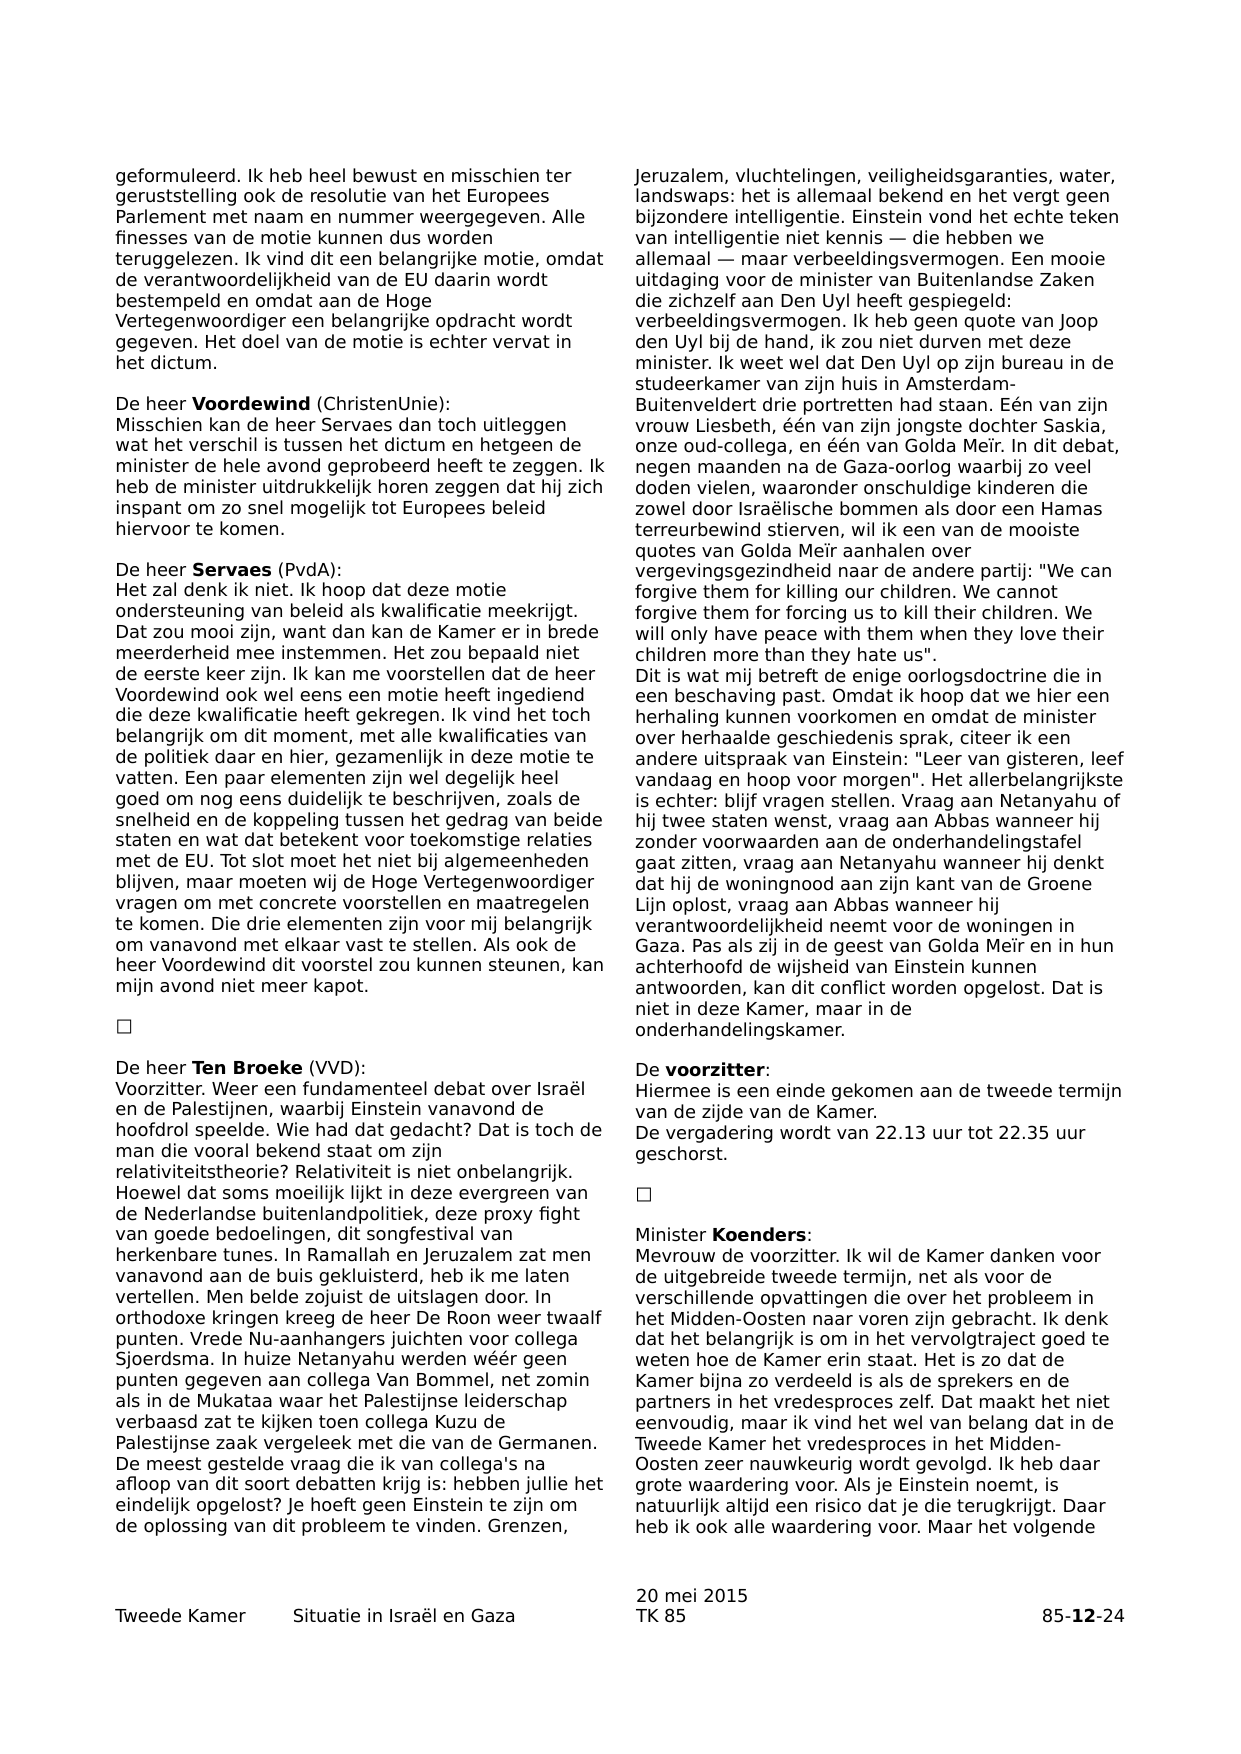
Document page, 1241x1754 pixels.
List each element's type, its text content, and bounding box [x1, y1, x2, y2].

text Misschien kan de heer Servaes dan toch uitleggen wat het verschil is tussen het dictum en hetgeen de minister de hele avond geprobeerd heeft te zeggen. Ik heb de minister uitdrukkelijk horen zeggen dat hij zich inspant om zo snel mogelijk tot Europees beleid hiervoor te komen. [115, 414, 605, 539]
text De meest gestelde vraag die ik van collega's na afloop van dit soort debatten krijg is: hebben jullie het eindelijk opgelost? Je hoeft geen Einstein te zijn om de oplossing van dit probleem te vinden. Grenzen, [115, 1453, 605, 1537]
text Mevrouw de voorzitter. Ik wil de Kamer danken voor de uitgebreide tweede termijn, net als voor de verschillende opvattingen die over het probleem in het Midden-Oosten naar voren zijn gebracht. Ik denk dat het belangrijk is om in het vervolgtraject goed te weten hoe de Kamer erin staat. Het is zo dat de Kamer bijna zo verdeeld is als de sprekers en de partners in het vredesproces zelf. Dat maakt het niet eenvoudig, maar ik vind het wel van belang dat in de Tweede Kamer het vredesproces in het Midden-Oosten zeer nauwkeurig wordt gevolgd. Ik heb daar grote waardering voor. Als je Einstein noemt, is natuurlijk altijd een risico dat je die terugkrijgt. Daar heb ik ook alle waardering voor. Maar het volgende [635, 1246, 1125, 1537]
text Dit is wat mij betreft de enige oorlogsdoctrine die in een beschaving past. Omdat ik hoop dat we hier een herhaling kunnen voorkomen en omdat de minister over herhaalde geschiedenis sprak, citeer ik een andere uitspraak van Einstein: "Leer van gisteren, leef vandaag en hoop voor morgen". Het allerbelangrijkste is echter: blijf vragen stellen. Vraag aan Netanyahu of hij twee staten wenst, vraag aan Abbas wanneer hij zonder voorwaarden aan de onderhandelingstafel gaat zitten, vraag aan Netanyahu wanneer hij denkt dat hij de woningnood aan zijn kant van de Groene Lijn oplost, vraag aan Abbas wanneer hij verantwoordelijkheid neemt voor de woningen in Gaza. Pas als zij in de geest van Golda Meïr en in hun achterhoofd de wijsheid van Einstein kunnen antwoorden, kan dit conflict worden opgelost. Dat is niet in deze Kamer, maar in de onderhandelingskamer. [635, 665, 1125, 1040]
text De heer Voordewind (ChristenUnie): [115, 394, 605, 414]
text De voorzitter: [635, 1060, 1125, 1081]
text Jeruzalem, vluchtelingen, veiligheidsgaranties, water, landswaps: het is allemaal bekend en het vergt geen bijzondere intelligentie. Einstein vond het echte teken van intelligentie niet kennis — die hebben we allemaal — maar verbeeldingsvermogen. Een mooie uitdaging voor de minister van Buitenlandse Zaken die zichzelf aan Den Uyl heeft gespiegeld: verbeeldingsvermogen. Ik heb geen quote van Joop den Uyl bij de hand, ik zou niet durven met deze minister. Ik weet wel dat Den Uyl op zijn bureau in de studeerkamer van zijn huis in Amsterdam-Buitenveldert drie portretten had staan. Eén van zijn vrouw Liesbeth, één van zijn jongste dochter Saskia, onze oud-collega, en één van Golda Meïr. In dit debat, negen maanden na de Gaza-oorlog waarbij zo veel doden vielen, waaronder onschuldige kinderen die zowel door Israëlische bommen als door een Hamas terreurbewind stierven, wil ik een van de mooiste quotes van Golda Meïr aanhalen over vergevingsgezindheid naar de andere partij: "We can forgive them for killing our children. We cannot forgive them for forcing us to kill their children. We will only have peace with them when they love their children more than they hate us". [635, 165, 1125, 665]
text Minister Koenders: [635, 1225, 1125, 1246]
text ⬜ [635, 1184, 1125, 1205]
text ⬜ [115, 1017, 605, 1037]
text Het zal denk ik niet. Ik hoop dat deze motie ondersteuning van beleid als kwalificatie meekrijgt. Dat zou mooi zijn, want dan kan de Kamer er in brede meerderheid mee instemmen. Het zou bepaald niet de eerste keer zijn. Ik kan me voorstellen dat de heer Voordewind ook wel eens een motie heeft ingediend die deze kwalificatie heeft gekregen. Ik vind het toch belangrijk om dit moment, met alle kwalificaties van de politiek daar en hier, gezamenlijk in deze motie te vatten. Een paar elementen zijn wel degelijk heel goed om nog eens duidelijk te beschrijven, zoals de snelheid en de koppeling tussen het gedrag van beide staten en wat dat betekent voor toekomstige relaties met de EU. Tot slot moet het niet bij algemeenheden blijven, maar moeten wij de Hoge Vertegenwoordiger vragen om met concrete voorstellen en maatregelen te komen. Die drie elementen zijn voor mij belangrijk om vanavond met elkaar vast te stellen. Als ook de heer Voordewind dit voorstel zou kunnen steunen, kan mijn avond niet meer kapot. [115, 580, 605, 997]
text geformuleerd. Ik heb heel bewust en misschien ter geruststelling ook de resolutie van het Europees Parlement met naam en nummer weergegeven. Alle finesses van de motie kunnen dus worden teruggelezen. Ik vind dit een belangrijke motie, omdat de verantwoordelijkheid van de EU daarin wordt bestempeld en omdat aan de Hoge Vertegenwoordiger een belangrijke opdracht wordt gegeven. Het doel van de motie is echter vervat in het dictum. [115, 165, 605, 374]
text Hiermee is een einde gekomen aan de tweede termijn van de zijde van de Kamer. [635, 1081, 1125, 1123]
text Voorzitter. Weer een fundamenteel debat over Israël en de Palestijnen, waarbij Einstein vanavond de hoofdrol speelde. Wie had dat gedacht? Dat is toch de man die vooral bekend staat om zijn relativiteitstheorie? Relativiteit is niet onbelangrijk. Hoewel dat soms moeilijk lijkt in deze evergreen van de Nederlandse buitenlandpolitiek, deze proxy fight van goede bedoelingen, dit songfestival van herkenbare tunes. In Ramallah en Jeruzalem zat men vanavond aan de buis gekluisterd, heb ik me laten vertellen. Men belde zojuist de uitslagen door. In orthodoxe kringen kreeg de heer De Roon weer twaalf punten. Vrede Nu-aanhangers juichten voor collega Sjoerdsma. In huize Netanyahu werden wéér geen punten gegeven aan collega Van Bommel, net zomin als in de Mukataa waar het Palestijnse leiderschap verbaasd zat te kijken toen collega Kuzu de Palestijnse zaak vergeleek met die van de Germanen. [115, 1078, 605, 1453]
text De vergadering wordt van 22.13 uur tot 22.35 uur geschorst. [635, 1123, 1125, 1164]
text De heer Servaes (PvdA): [115, 559, 605, 580]
text De heer Ten Broeke (VVD): [115, 1057, 605, 1078]
